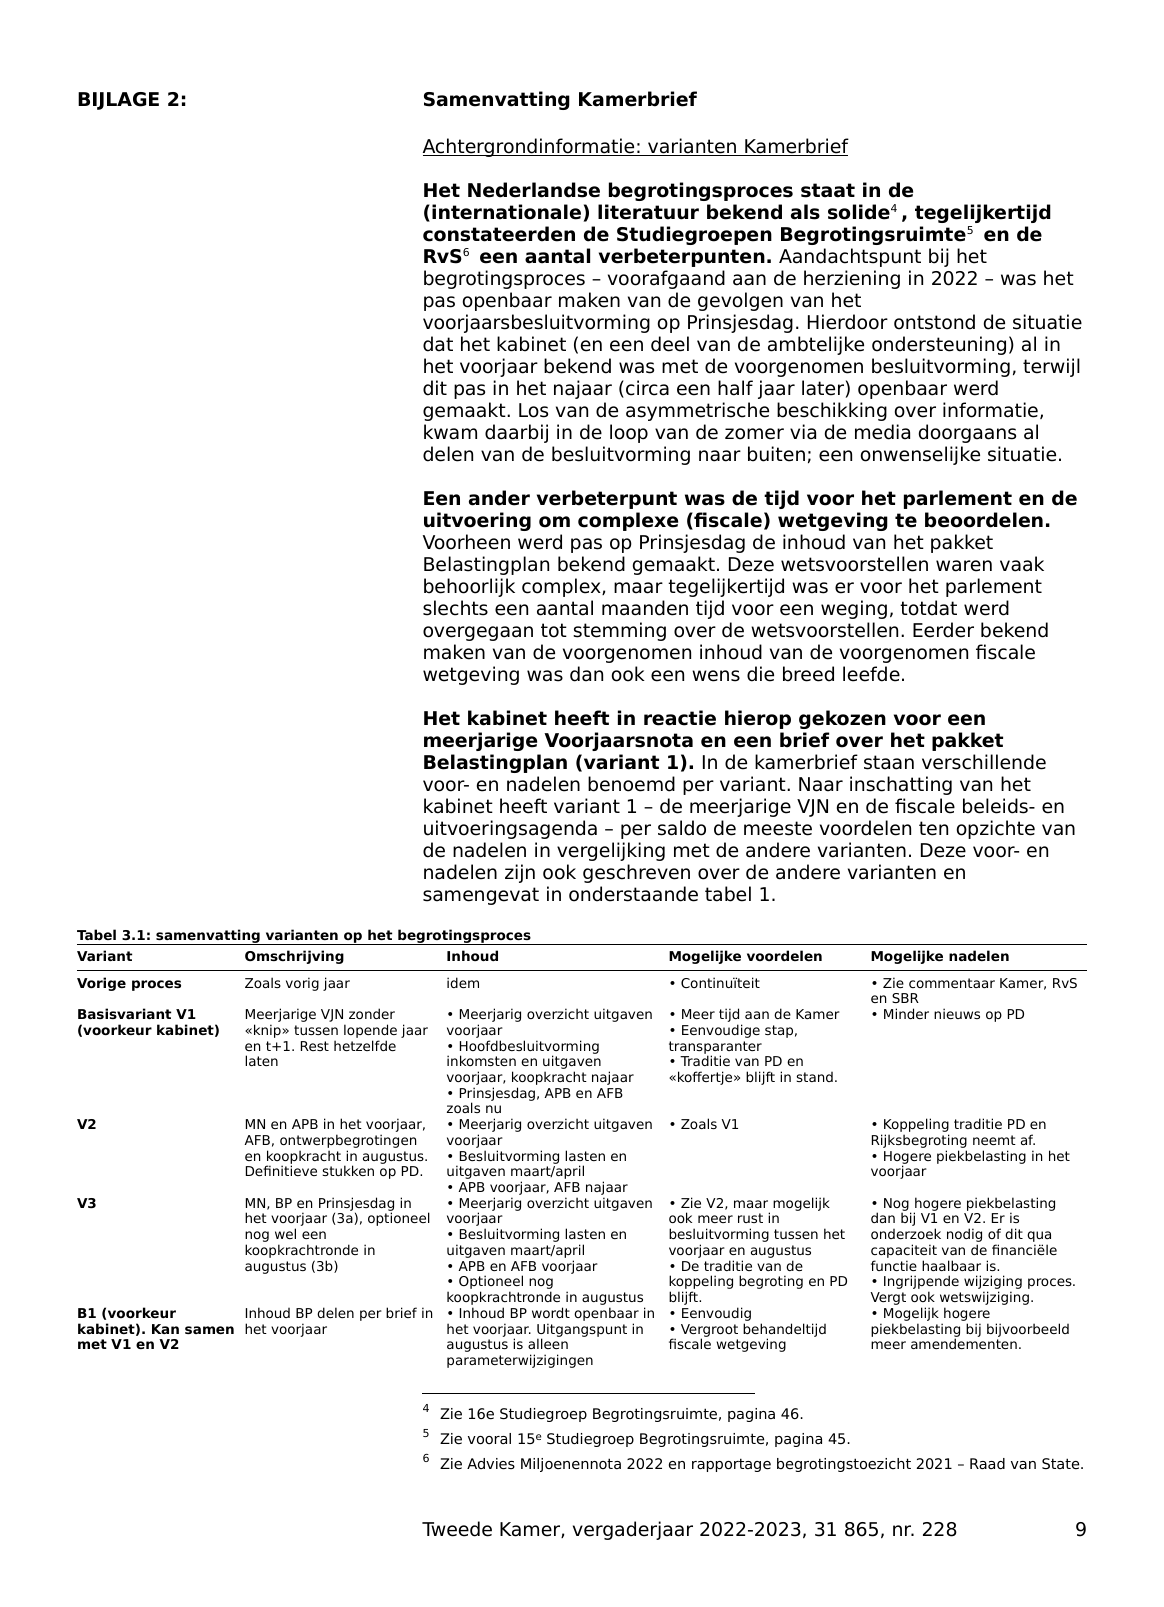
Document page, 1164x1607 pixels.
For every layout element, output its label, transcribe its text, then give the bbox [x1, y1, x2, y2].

table_cell • Zie V2, maar mogelijk ook meer rust in besluitvorming tussen het voorjaar en augustus • De traditie van de koppeling begroting en PD blijft. [663, 1196, 864, 1306]
table_cell • Zie commentaar Kamer, RvS en SBR [864, 971, 1087, 1007]
subtitle Achtergrondinformatie: varianten Kamerbrief [422, 136, 1087, 158]
table_cell • Mogelijk hogere piekbelasting bij bijvoorbeeld meer amendementen. [864, 1306, 1087, 1369]
table_cell • Zoals V1 [663, 1117, 864, 1196]
table_cell • Koppeling traditie PD en Rijksbegroting neemt af. • Hogere piekbelasting in het voorjaar [864, 1117, 1087, 1196]
text Een ander verbeterpunt was de tijd voor het parlement en de uitvoering om complexe (fiscale) wetgeving te beoordelen. Voorheen werd pas op Prinsjesdag de inhoud van het pakket Belastingplan bekend gemaakt. Deze wetsvoorstellen waren vaak behoorlijk complex, maar tegelijkertijd was er voor het parlement slechts een aantal maanden tijd voor een weging, totdat werd overgegaan tot stemming over de wetsvoorstellen. Eerder bekend maken van de voorgenomen inhoud van de voorgenomen fiscale wetgeving was dan ook een wens die breed leefde. [422, 488, 1087, 686]
subtitle BIJLAGE 2: Samenvatting Kamerbrief [77, 89, 1087, 111]
table_cell • Meer tijd aan de Kamer • Eenvoudige stap, transparanter • Traditie van PD en «koffertje» blijft in stand. [663, 1007, 864, 1117]
table_cell • Meerjarig overzicht uitgaven voorjaar • Besluitvorming lasten en uitgaven maart/april • APB voorjaar, AFB najaar [440, 1117, 662, 1196]
table_header Tabel 3.1: samenvatting varianten op het begrotingsproces [77, 928, 1087, 943]
table_cell idem [440, 971, 662, 1007]
table_cell Basisvariant V1 (voorkeur kabinet) [77, 1007, 238, 1117]
table_cell • Nog hogere piekbelasting dan bij V1 en V2. Er is onderzoek nodig of dit qua capaciteit van de financiële functie haalbaar is. • Ingrijpende wijziging proces. Vergt ook wetswijziging. [864, 1196, 1087, 1306]
table_cell Vorige proces [77, 971, 238, 1007]
table_cell MN en APB in het voorjaar, AFB, ontwerpbegrotingen en koopkracht in augustus. Definitieve stukken op PD. [238, 1117, 440, 1196]
table_cell Mogelijke nadelen [864, 945, 1087, 970]
table_cell B1 (voorkeur kabinet). Kan samen met V1 en V2 [77, 1306, 238, 1369]
table_cell Mogelijke voordelen [663, 945, 864, 970]
table_cell Inhoud [440, 945, 662, 970]
table_cell Meerjarige VJN zonder «knip» tussen lopende jaar en t+1. Rest hetzelfde laten [238, 1007, 440, 1117]
text Zie 16e Studiegroep Begrotingsruimte, pagina 46. [422, 1402, 1087, 1424]
table_cell • Continuïteit [663, 971, 864, 1007]
table_cell Zoals vorig jaar [238, 971, 440, 1007]
text Het Nederlandse begrotingsproces staat in de (internationale) literatuur bekend als solide, tegelijkertijd constateerden de Studiegroepen Begrotingsruimte en de RvS een aantal verbeterpunten. Aandachtspunt bij het begrotingsproces – voorafgaand aan de herziening in 2022 – was het pas openbaar maken van de gevolgen van het voorjaarsbesluitvorming op Prinsjesdag. Hierdoor ontstond de situatie dat het kabinet (en een deel van de ambtelijke ondersteuning) al in het voorjaar bekend was met de voorgenomen besluitvorming, terwijl dit pas in het najaar (circa een half jaar later) openbaar werd gemaakt. Los van de asymmetrische beschikking over informatie, kwam daarbij in de loop van de zomer via de media doorgaans al delen van de besluitvorming naar buiten; een onwenselijke situatie. [422, 180, 1087, 466]
text Zie vooral 15e Studiegroep Begrotingsruimte, pagina 45. [422, 1427, 1087, 1449]
table_cell • Meerjarig overzicht uitgaven voorjaar • Hoofdbesluitvorming inkomsten en uitgaven voorjaar, koopkracht najaar • Prinsjesdag, APB en AFB zoals nu [440, 1007, 662, 1117]
table_cell Omschrijving [238, 945, 440, 970]
text Het kabinet heeft in reactie hierop gekozen voor een meerjarige Voorjaarsnota en een brief over het pakket Belastingplan (variant 1). In de kamerbrief staan verschillende voor- en nadelen benoemd per variant. Naar inschatting van het kabinet heeft variant 1 – de meerjarige VJN en de fiscale beleids- en uitvoeringsagenda – per saldo de meeste voordelen ten opzichte van de nadelen in vergelijking met de andere varianten. Deze voor- en nadelen zijn ook geschreven over de andere varianten en samengevat in onderstaande tabel 1. [422, 708, 1087, 906]
table_cell • Inhoud BP wordt openbaar in het voorjaar. Uitgangspunt in augustus is alleen parameterwijzigingen [440, 1306, 662, 1369]
table_cell • Eenvoudig • Vergroot behandeltijd fiscale wetgeving [663, 1306, 864, 1369]
table_cell MN, BP en Prinsjesdag in het voorjaar (3a), optioneel nog wel een koopkrachtronde in augustus (3b) [238, 1196, 440, 1306]
table_cell Inhoud BP delen per brief in het voorjaar [238, 1306, 440, 1369]
table_cell • Minder nieuws op PD [864, 1007, 1087, 1117]
text Zie Advies Miljoenennota 2022 en rapportage begrotingstoezicht 2021 – Raad van State. [422, 1452, 1087, 1474]
table_cell • Meerjarig overzicht uitgaven voorjaar • Besluitvorming lasten en uitgaven maart/april • APB en AFB voorjaar • Optioneel nog koopkrachtronde in augustus [440, 1196, 662, 1306]
table_cell V2 [77, 1117, 238, 1196]
table_cell Variant [77, 945, 238, 970]
table_cell V3 [77, 1196, 238, 1306]
